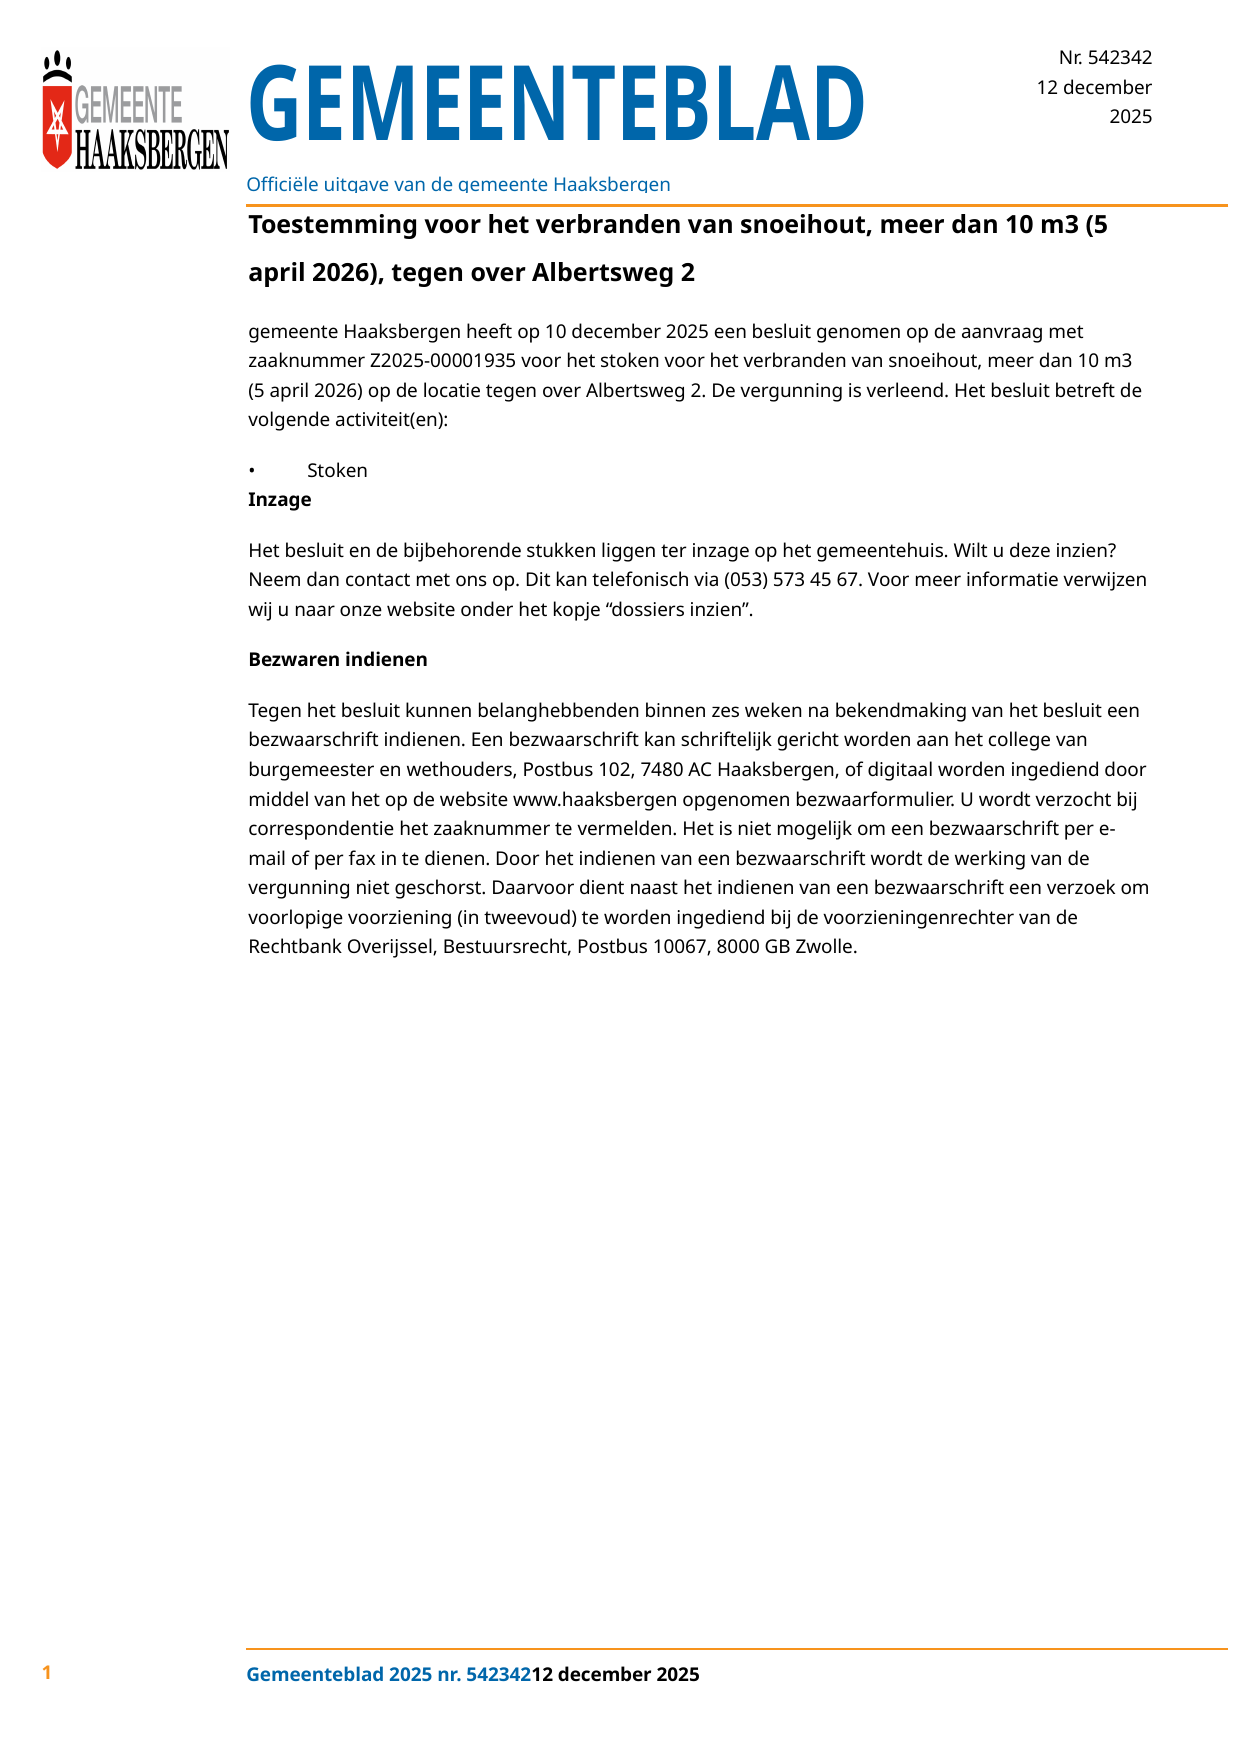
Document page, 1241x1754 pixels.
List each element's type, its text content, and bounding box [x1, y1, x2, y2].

text Toestemming voor het verbranden van snoeihout, meer dan 10 m3 (5 april 2026), tegen over Albertsweg 2 [248, 207, 1152, 288]
text Bezwaren indienen [248, 647, 1152, 672]
text Inzage [248, 487, 1152, 512]
list Stoken [248, 457, 1152, 483]
text gemeente Haaksbergen heeft op 10 december 2025 een besluit genomen op de aanvraag met zaaknummer Z2025-00001935 voor het stoken voor het verbranden van snoeihout, meer dan 10 m3 (5 april 2026) op de locatie tegen over Albertsweg 2. De vergunning is verleend. Het besluit betreft de volgende activiteit(en): [248, 318, 1152, 432]
picture [41, 47, 231, 172]
text Het besluit en de bijbehorende stukken liggen ter inzage op het gemeentehuis. Wilt u deze inzien? Neem dan contact met ons op. Dit kan telefonisch via (053) 573 45 67. Voor meer informatie verwijzen wij u naar onze website onder het kopje “dossiers inzien”. [248, 537, 1152, 622]
text Tegen het besluit kunnen belanghebbenden binnen zes weken na bekendmaking van het besluit een bezwaarschrift indienen. Een bezwaarschrift kan schriftelijk gericht worden aan het college van burgemeester en wethouders, Postbus 102, 7480 AC Haaksbergen, of digitaal worden ingediend door middel van het op de website www.haaksbergen opgenomen bezwaarformulier. U wordt verzocht bij correspondentie het zaaknummer te vermelden. Het is niet mogelijk om een bezwaarschrift per e-mail of per fax in te dienen. Door het indienen van een bezwaarschrift wordt de werking van de vergunning niet geschorst. Daarvoor dient naast het indienen van een bezwaarschrift een verzoek om voorlopige voorziening (in tweevoud) te worden ingediend bij de voorzieningenrechter van de Rechtbank Overijssel, Bestuursrecht, Postbus 10067, 8000 GB Zwolle. [248, 697, 1152, 959]
